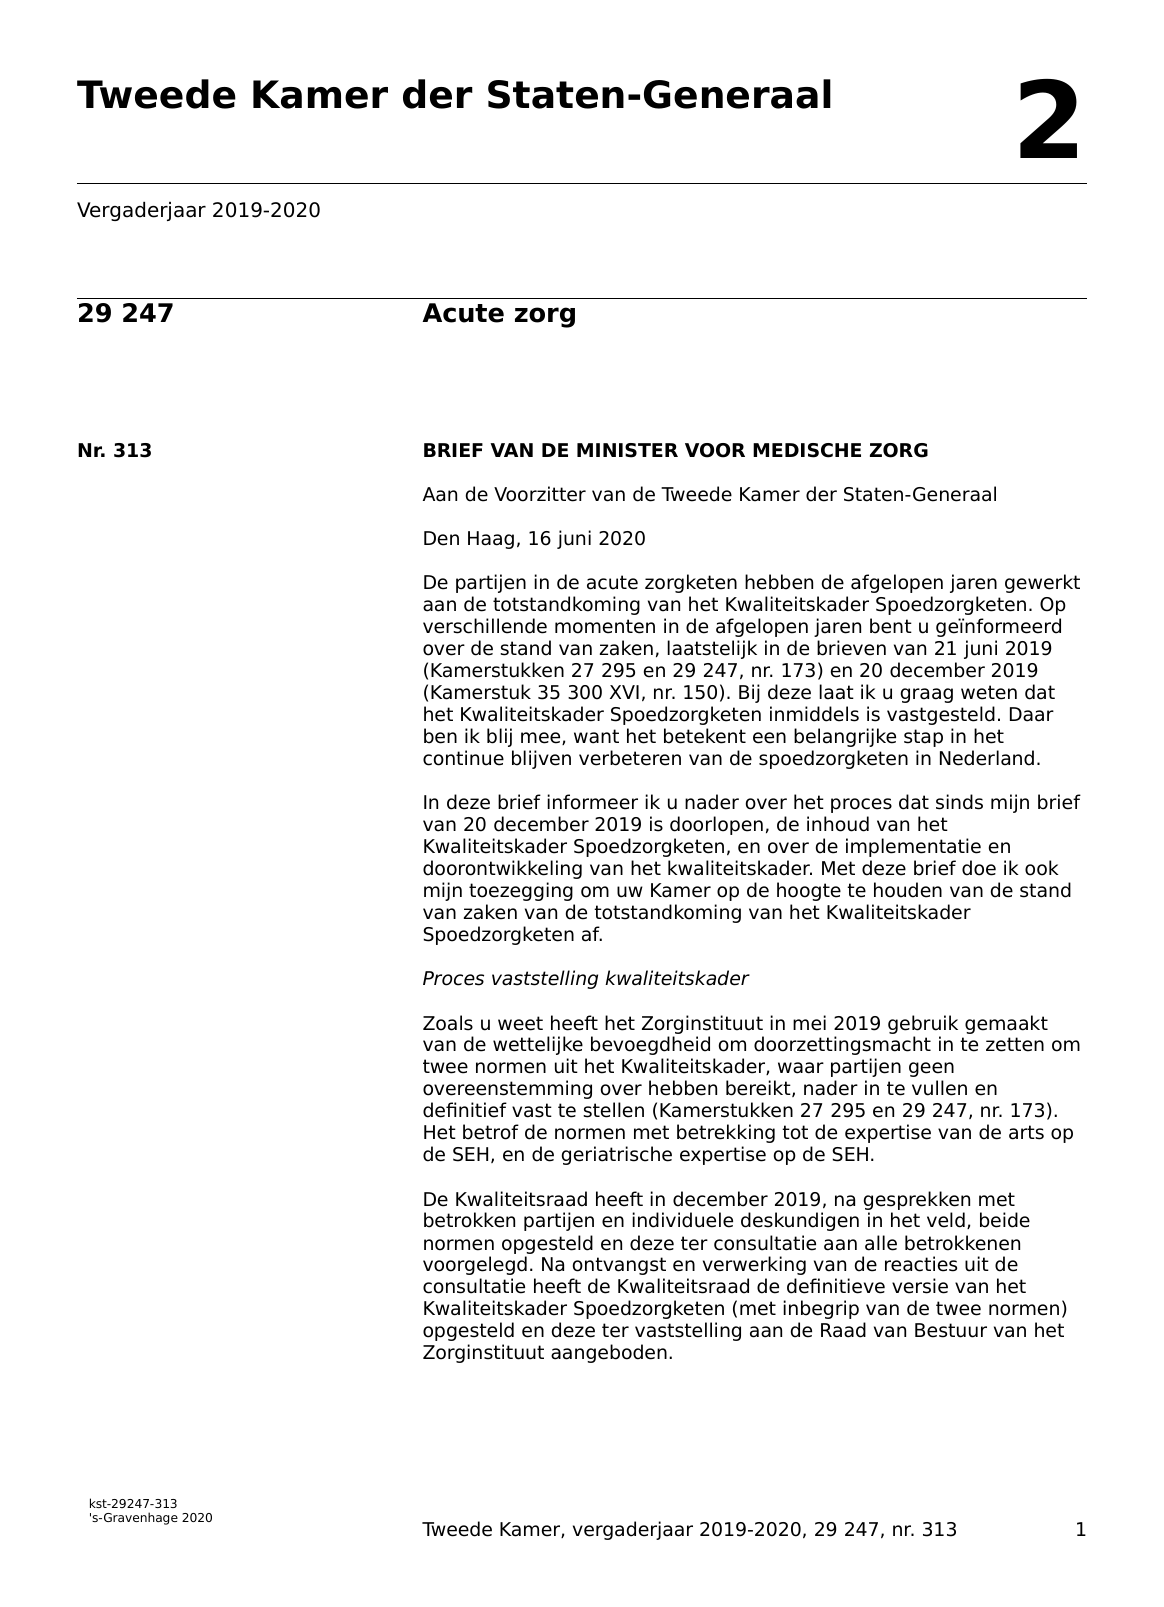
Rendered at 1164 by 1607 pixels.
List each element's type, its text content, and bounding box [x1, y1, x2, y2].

text De partijen in de acute zorgketen hebben de afgelopen jaren gewerkt aan de totstandkoming van het Kwaliteitskader Spoedzorgketen. Op verschillende momenten in de afgelopen jaren bent u geïnformeerd over de stand van zaken, laatstelijk in de brieven van 21 juni 2019 (Kamerstukken 27 295 en 29 247, nr. 173) en 20 december 2019 (Kamerstuk 35 300 XVI, nr. 150). Bij deze laat ik u graag weten dat het Kwaliteitskader Spoedzorgketen inmiddels is vastgesteld. Daar ben ik blij mee, want het betekent een belangrijke stap in het continue blijven verbeteren van de spoedzorgketen in Nederland. [422, 572, 1087, 770]
text Zoals u weet heeft het Zorginstituut in mei 2019 gebruik gemaakt van de wettelijke bevoegdheid om doorzettingsmacht in te zetten om twee normen uit het Kwaliteitskader, waar partijen geen overeenstemming over hebben bereikt, nader in te vullen en definitief vast te stellen (Kamerstukken 27 295 en 29 247, nr. 173). Het betrof de normen met betrekking tot de expertise van de arts op de SEH, en de geriatrische expertise op de SEH. [422, 1012, 1087, 1166]
text De Kwaliteitsraad heeft in december 2019, na gesprekken met betrokken partijen en individuele deskundigen in het veld, beide normen opgesteld en deze ter consultatie aan alle betrokkenen voorgelegd. Na ontvangst en verwerking van de reacties uit de consultatie heeft de Kwaliteitsraad de definitieve versie van het Kwaliteitskader Spoedzorgketen (met inbegrip van de twee normen) opgesteld en deze ter vaststelling aan de Raad van Bestuur van het Zorginstituut aangeboden. [422, 1188, 1087, 1364]
table_cell Vergaderjaar 2019-2020 [77, 184, 1087, 298]
subtitle 29 247 Acute zorg [77, 299, 1087, 329]
text In deze brief informeer ik u nader over het proces dat sinds mijn brief van 20 december 2019 is doorlopen, de inhoud van het Kwaliteitskader Spoedzorgketen, en over de implementatie en doorontwikkeling van het kwaliteitskader. Met deze brief doe ik ook mijn toezegging om uw Kamer op de hoogte te houden van de stand van zaken van de totstandkoming van het Kwaliteitskader Spoedzorgketen af. [422, 792, 1087, 946]
text Aan de Voorzitter van de Tweede Kamer der Staten-Generaal [422, 484, 1087, 506]
text 's-Gravenhage 2020 [88, 1511, 323, 1525]
text Den Haag, 16 juni 2020 [422, 528, 1087, 550]
subtitle Proces vaststelling kwaliteitskader [422, 968, 1087, 990]
text kst-29247-313 [88, 1497, 323, 1511]
table_header 2 [886, 59, 1087, 183]
table_header Tweede Kamer der Staten-Generaal [77, 59, 886, 183]
subtitle Nr. 313 BRIEF VAN DE MINISTER VOOR MEDISCHE ZORG [77, 440, 1087, 462]
